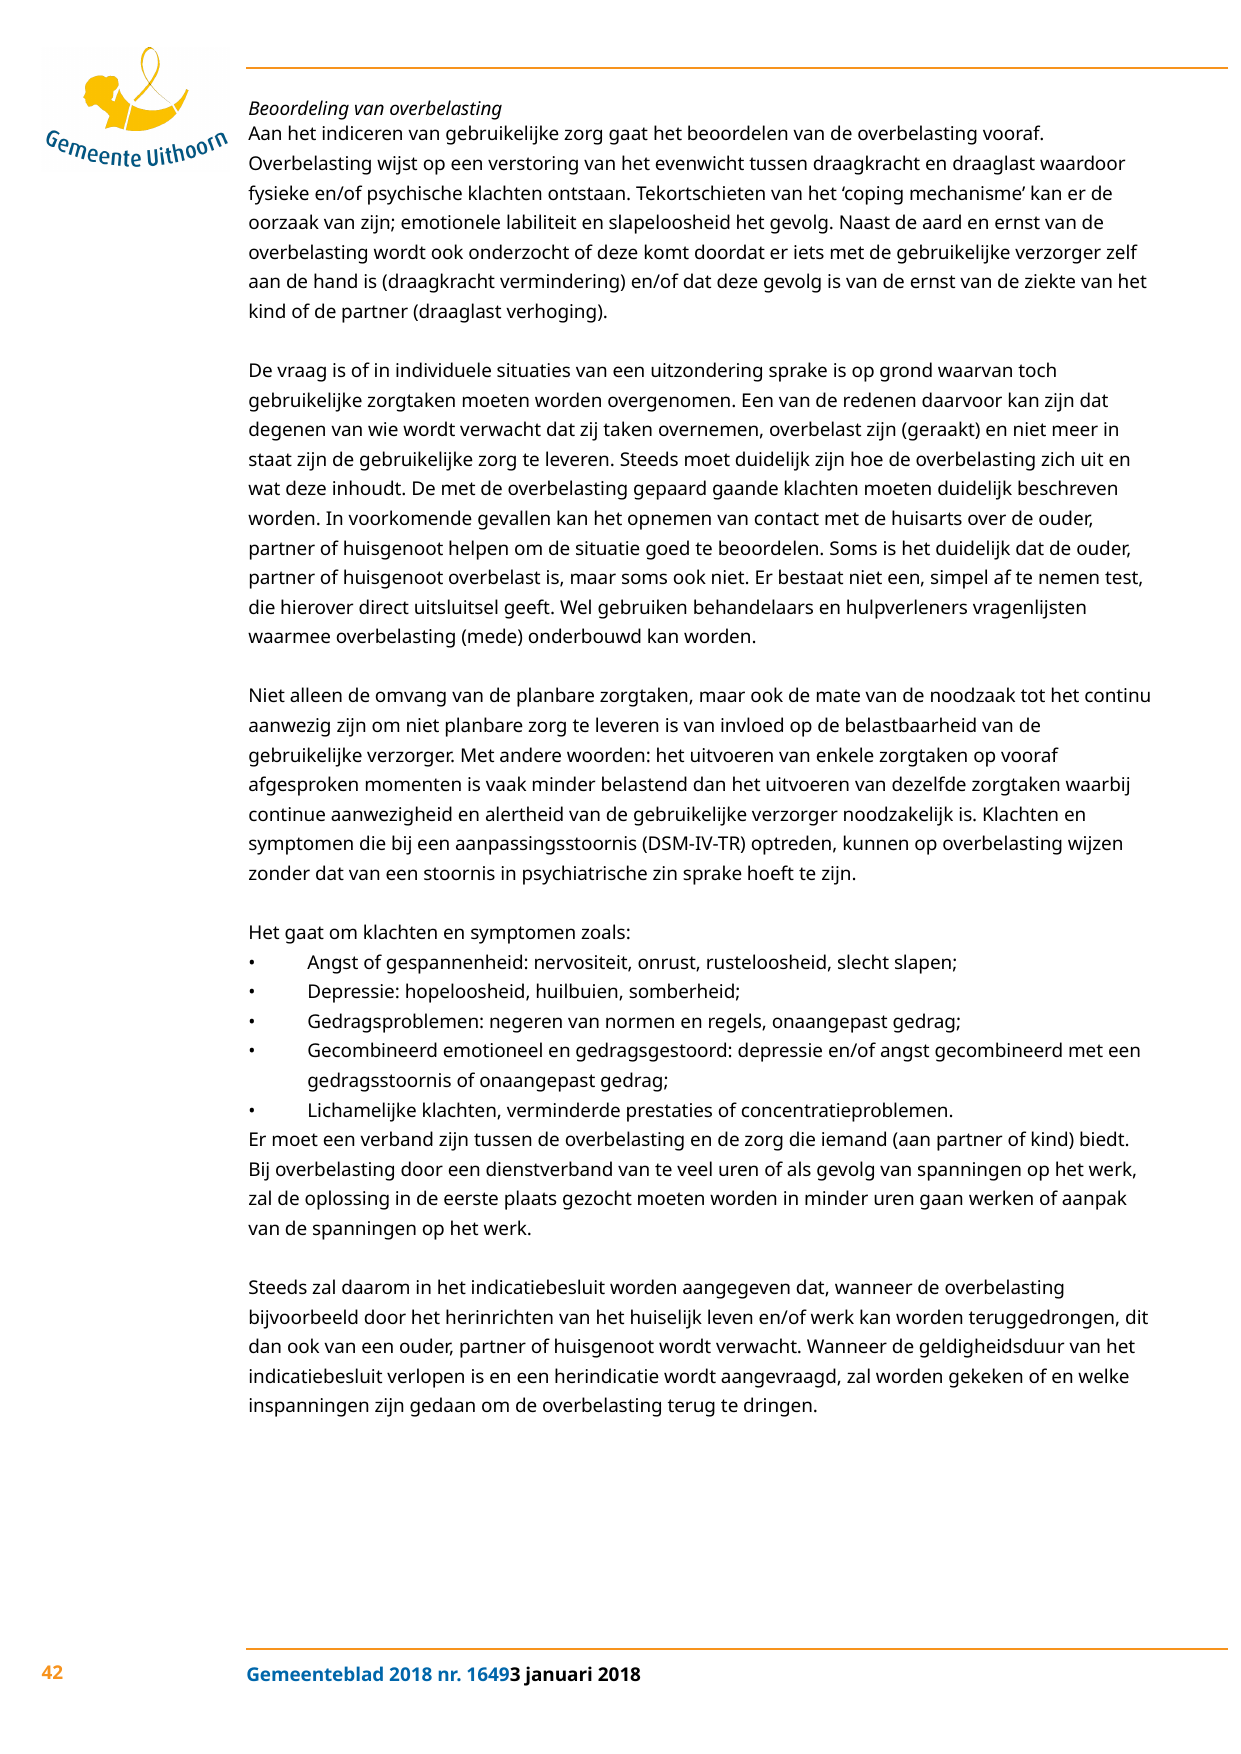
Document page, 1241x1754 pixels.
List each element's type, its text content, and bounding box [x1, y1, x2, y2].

list Gedragsproblemen: negeren van normen en regels, onaangepast gedrag; [248, 1008, 1152, 1034]
text De vraag is of in individuele situaties van een uitzondering sprake is op grond waarvan toch gebruikelijke zorgtaken moeten worden overgenomen. Een van de redenen daarvoor kan zijn dat degenen van wie wordt verwacht dat zij taken overnemen, overbelast zijn (geraakt) en niet meer in staat zijn de gebruikelijke zorg te leveren. Steeds moet duidelijk zijn hoe de overbelasting zich uit en wat deze inhoudt. De met de overbelasting gepaard gaande klachten moeten duidelijk beschreven worden. In voorkomende gevallen kan het opnemen van contact met de huisarts over de ouder, partner of huisgenoot helpen om de situatie goed te beoordelen. Soms is het duidelijk dat de ouder, partner of huisgenoot overbelast is, maar soms ook niet. Er bestaat niet een, simpel af te nemen test, die hierover direct uitsluitsel geeft. Wel gebruiken behandelaars en hulpverleners vragenlijsten waarmee overbelasting (mede) onderbouwd kan worden. [248, 357, 1152, 649]
text Aan het indiceren van gebruikelijke zorg gaat het beoordelen van de overbelasting vooraf. Overbelasting wijst op een verstoring van het evenwicht tussen draagkracht en draaglast waardoor fysieke en/of psychische klachten ontstaan. Tekortschieten van het ‘coping mechanisme’ kan er de oorzaak van zijn; emotionele labiliteit en slapeloosheid het gevolg. Naast de aard en ernst van de overbelasting wordt ook onderzocht of deze komt doordat er iets met de gebruikelijke verzorger zelf aan de hand is (draagkracht vermindering) en/of dat deze gevolg is van de ernst van de ziekte van het kind of de partner (draaglast verhoging). [248, 121, 1152, 324]
list Lichamelijke klachten, verminderde prestaties of concentratieproblemen. [248, 1097, 1152, 1122]
text Er moet een verband zijn tussen de overbelasting en de zorg die iemand (aan partner of kind) biedt. Bij overbelasting door een dienstverband van te veel uren of als gevolg van spanningen op het werk, zal de oplossing in de eerste plaats gezocht moeten worden in minder uren gaan werken of aanpak van de spanningen op het werk. [248, 1126, 1152, 1241]
text Niet alleen de omvang van de planbare zorgtaken, maar ook de mate van de noodzaak tot het continu aanwezig zijn om niet planbare zorg te leveren is van invloed op de belastbaarheid van de gebruikelijke verzorger. Met andere woorden: het uitvoeren van enkele zorgtaken op vooraf afgesproken momenten is vaak minder belastend dan het uitvoeren van dezelfde zorgtaken waarbij continue aanwezigheid en alertheid van de gebruikelijke verzorger noodzakelijk is. Klachten en symptomen die bij een aanpassingsstoornis (DSM-IV-TR) optreden, kunnen op overbelasting wijzen zonder dat van een stoornis in psychiatrische zin sprake hoeft te zijn. [248, 683, 1152, 886]
list Gecombineerd emotioneel en gedragsgestoord: depressie en/of angst gecombineerd met een gedragsstoornis of onaangepast gedrag; [248, 1038, 1152, 1093]
text Steeds zal daarom in het indicatiebesluit worden aangegeven dat, wanneer de overbelasting bijvoorbeeld door het herinrichten van het huiselijk leven en/of werk kan worden teruggedrongen, dit dan ook van een ouder, partner of huisgenoot wordt verwacht. Wanneer de geldigheidsduur van het indicatiebesluit verlopen is en een herindicatie wordt aangevraagd, zal worden gekeken of en welke inspanningen zijn gedaan om de overbelasting terug te dringen. [248, 1274, 1152, 1418]
text Beoordeling van overbelasting [248, 95, 1152, 121]
list Angst of gespannenheid: nervositeit, onrust, rusteloosheid, slecht slapen; [248, 949, 1152, 974]
picture [41, 47, 231, 172]
text Het gaat om klachten en symptomen zoals: [248, 919, 1152, 945]
list Depressie: hopeloosheid, huilbuien, somberheid; [248, 978, 1152, 1004]
